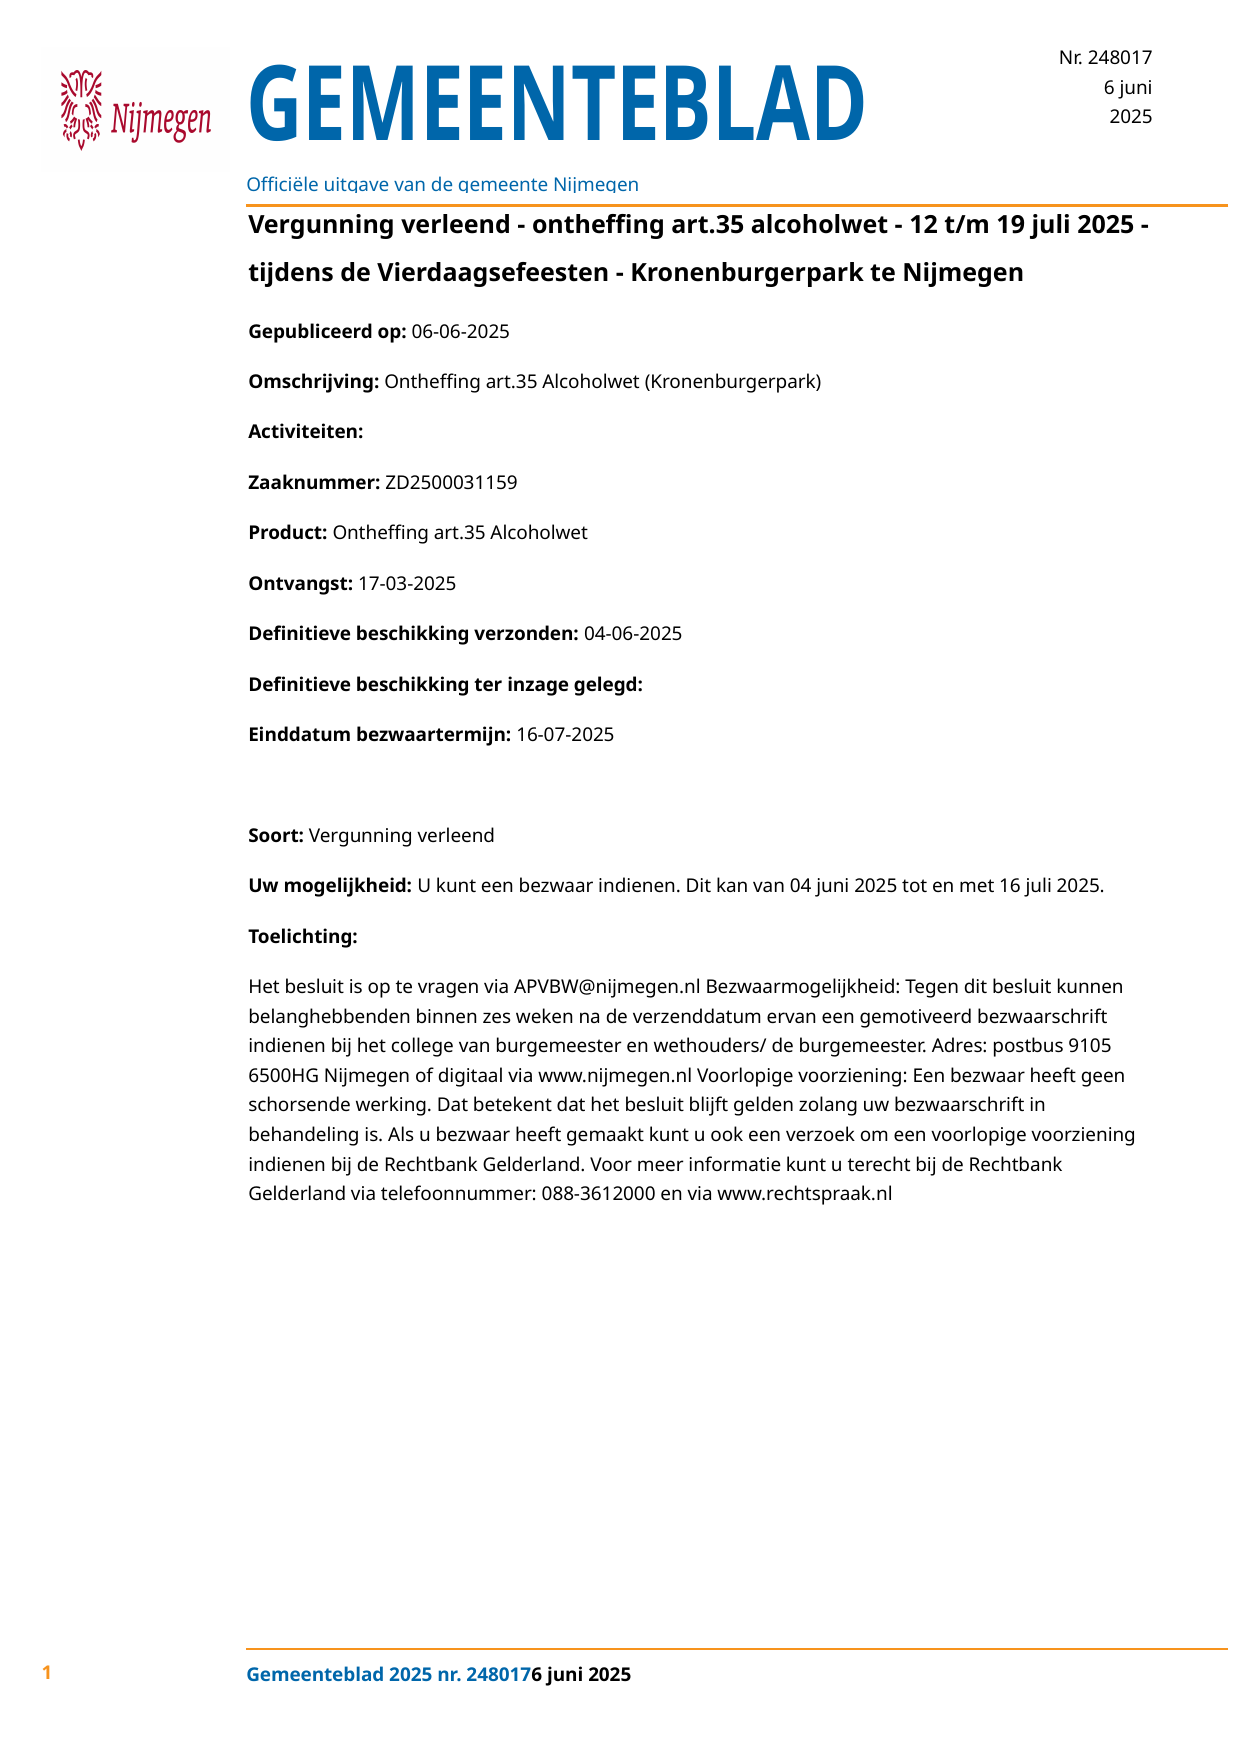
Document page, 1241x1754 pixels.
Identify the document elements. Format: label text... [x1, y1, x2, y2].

text Einddatum bezwaartermijn: 16-07-2025 [248, 721, 1152, 747]
text Soort: Vergunning verleend [248, 822, 1152, 848]
text Omschrijving: Ontheffing art.35 Alcoholwet (Kronenburgerpark) [248, 368, 1152, 394]
text Gepubliceerd op: 06-06-2025 [248, 318, 1152, 344]
text Zaaknummer: ZD2500031159 [248, 469, 1152, 495]
text Definitieve beschikking verzonden: 04-06-2025 [248, 620, 1152, 646]
text Ontvangst: 17-03-2025 [248, 570, 1152, 596]
text Activiteiten: [248, 419, 1152, 444]
text Definitieve beschikking ter inzage gelegd: [248, 671, 1152, 697]
picture [41, 47, 231, 172]
text Het besluit is op te vragen via APVBW@nijmegen.nl Bezwaarmogelijkheid: Tegen dit besluit kunnen belanghebbenden binnen zes weken na de verzenddatum ervan een gemotiveerd bezwaarschrift indienen bij het college van burgemeester en wethouders/ de burgemeester. Adres: postbus 9105 6500HG Nijmegen of digitaal via www.nijmegen.nl Voorlopige voorziening: Een bezwaar heeft geen schorsende werking. Dat betekent dat het besluit blijft gelden zolang uw bezwaarschrift in behandeling is. Als u bezwaar heeft gemaakt kunt u ook een verzoek om een voorlopige voorziening indienen bij de Rechtbank Gelderland. Voor meer informatie kunt u terecht bij de Rechtbank Gelderland via telefoonnummer: 088-3612000 en via www.rechtspraak.nl [248, 973, 1152, 1206]
text Uw mogelijkheid: U kunt een bezwaar indienen. Dit kan van 04 juni 2025 tot en met 16 juli 2025. [248, 872, 1152, 898]
text Vergunning verleend - ontheffing art.35 alcoholwet - 12 t/m 19 juli 2025 - tijdens de Vierdaagsefeesten - Kronenburgerpark te Nijmegen [248, 207, 1152, 288]
text Product: Ontheffing art.35 Alcoholwet [248, 519, 1152, 545]
text Toelichting: [248, 923, 1152, 949]
